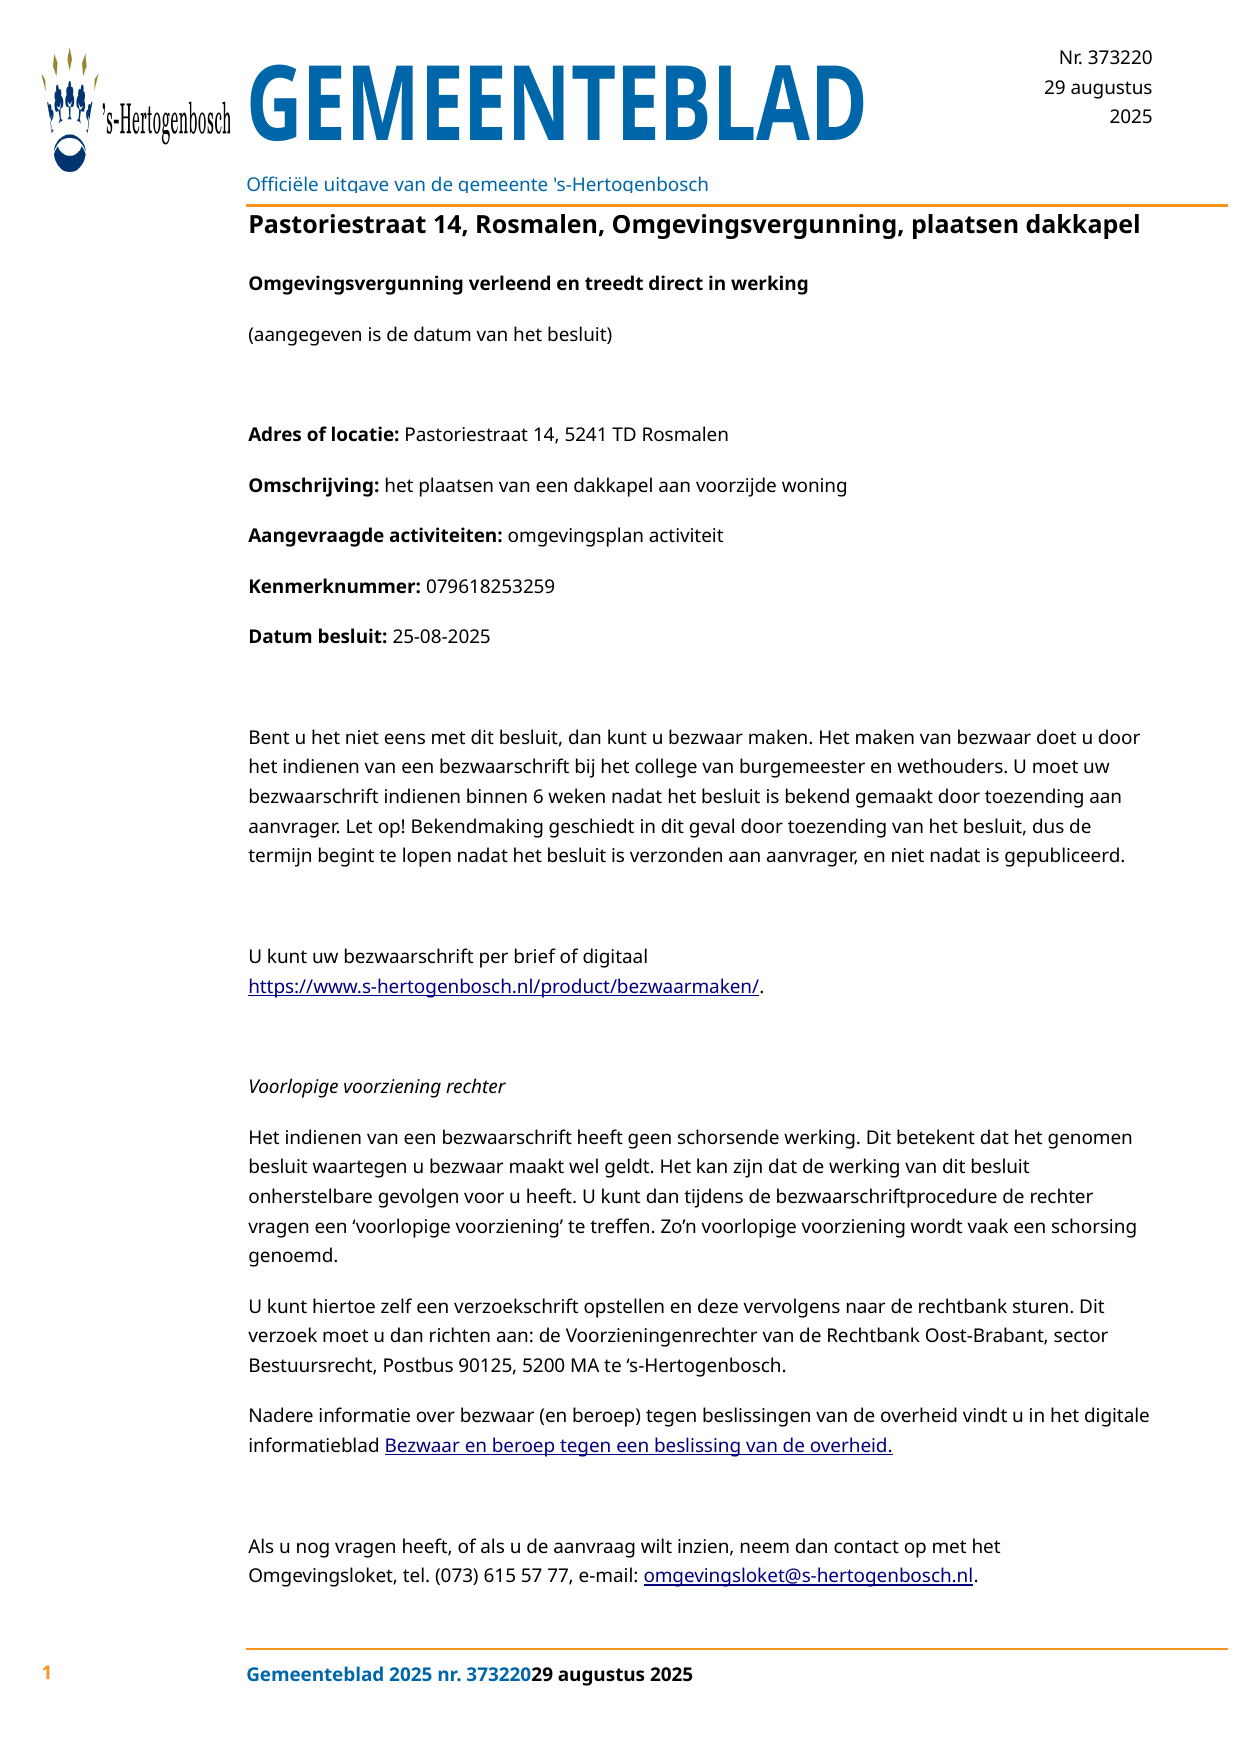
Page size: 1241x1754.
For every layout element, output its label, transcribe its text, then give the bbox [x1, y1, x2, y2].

text Voorlopige voorziening rechter [248, 1074, 1152, 1099]
text Aangevraagde activiteiten: omgevingsplan activiteit [248, 522, 1152, 548]
text U kunt uw bezwaarschrift per brief of digitaal https://www.s-hertogenbosch.nl/product/bezwaarmaken/. [248, 943, 1152, 998]
text (aangegeven is de datum van het besluit) [248, 321, 1152, 346]
text Adres of locatie: Pastoriestraat 14, 5241 TD Rosmalen [248, 422, 1152, 447]
text Pastoriestraat 14, Rosmalen, Omgevingsvergunning, plaatsen dakkapel [248, 207, 1152, 241]
text Als u nog vragen heeft, of als u de aanvraag wilt inzien, neem dan contact op met het Omgevingsloket, tel. (073) 615 57 77, e-mail: omgevingsloket@s-hertogenbosch.nl. [248, 1533, 1152, 1588]
text Bent u het niet eens met dit besluit, dan kunt u bezwaar maken. Het maken van bezwaar doet u door het indienen van een bezwaarschrift bij het college van burgemeester en wethouders. U moet uw bezwaarschrift indienen binnen 6 weken nadat het besluit is bekend gemaakt door toezending aan aanvrager. Let op! Bekendmaking geschiedt in dit geval door toezending van het besluit, dus de termijn begint te lopen nadat het besluit is verzonden aan aanvrager, en niet nadat is gepubliceerd. [248, 724, 1152, 868]
text Datum besluit: 25-08-2025 [248, 623, 1152, 649]
text Omgevingsvergunning verleend en treedt direct in werking [248, 270, 1152, 296]
text Omschrijving: het plaatsen van een dakkapel aan voorzijde woning [248, 472, 1152, 498]
text Nadere informatie over bezwaar (en beroep) tegen beslissingen van de overheid vindt u in het digitale informatieblad Bezwaar en beroep tegen een beslissing van de overheid. [248, 1402, 1152, 1458]
text Kenmerknummer: 079618253259 [248, 573, 1152, 598]
text Het indienen van een bezwaarschrift heeft geen schorsende werking. Dit betekent dat het genomen besluit waartegen u bezwaar maakt wel geldt. Het kan zijn dat de werking van dit besluit onherstelbare gevolgen voor u heeft. U kunt dan tijdens de bezwaarschriftprocedure de rechter vragen een ‘voorlopige voorziening’ te treffen. Zo’n voorlopige voorziening wordt vaak een schorsing genoemd. [248, 1124, 1152, 1268]
text U kunt hiertoe zelf een verzoekschrift opstellen en deze vervolgens naar de rechtbank sturen. Dit verzoek moet u dan richten aan: de Voorzieningenrechter van de Rechtbank Oost-Brabant, sector Bestuursrecht, Postbus 90125, 5200 MA te ‘s-Hertogenbosch. [248, 1293, 1152, 1378]
picture [41, 47, 231, 172]
